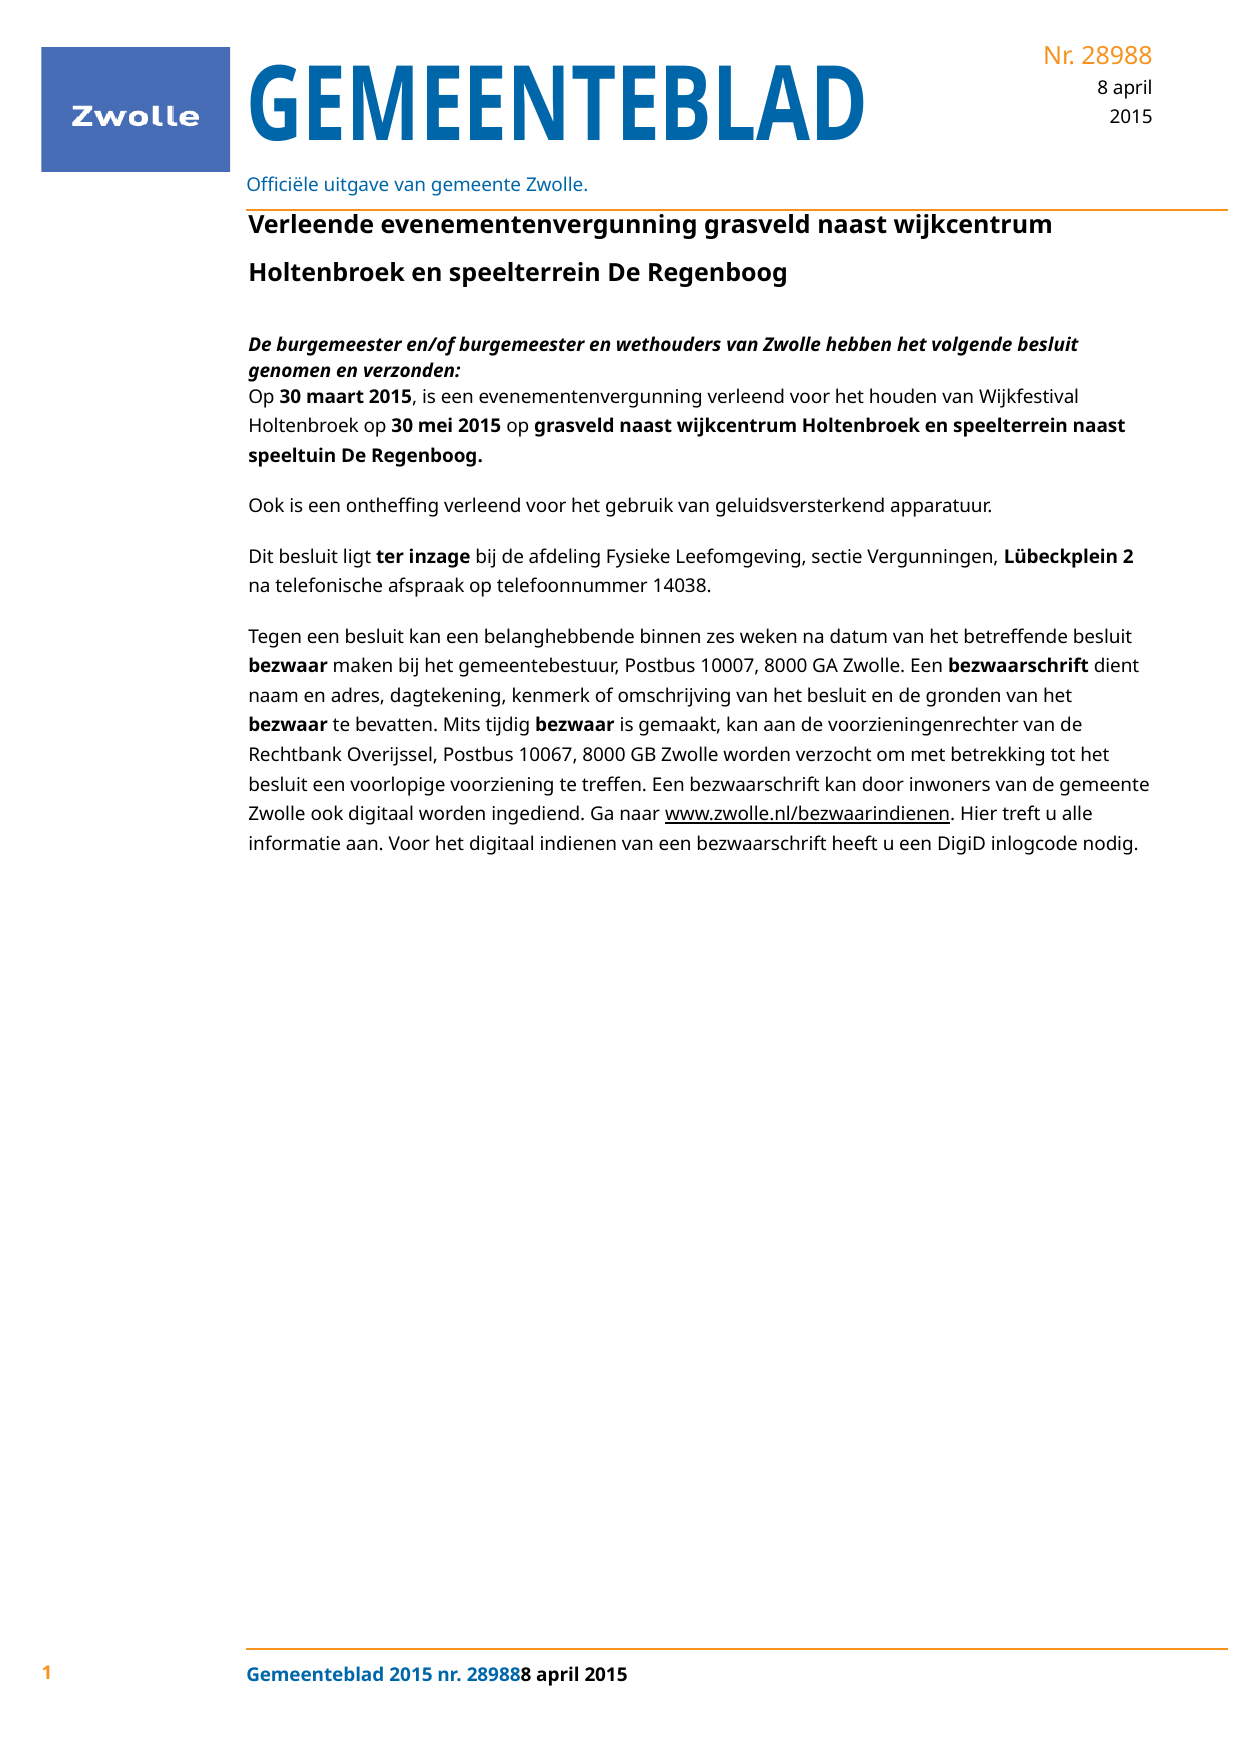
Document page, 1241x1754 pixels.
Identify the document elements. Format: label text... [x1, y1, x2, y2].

picture [41, 47, 231, 172]
text Ook is een ontheffing verleend voor het gebruik van geluidsversterkend apparatuur. [248, 492, 1152, 518]
text Dit besluit ligt ter inzage bij de afdeling Fysieke Leefomgeving, sectie Vergunningen, Lübeckplein 2 na telefonische afspraak op telefoonnummer 14038. [248, 543, 1152, 598]
text Op 30 maart 2015, is een evenementenvergunning verleend voor het houden van Wijkfestival Holtenbroek op 30 mei 2015 op grasveld naast wijkcentrum Holtenbroek en speelterrein naast speeltuin De Regenboog. [248, 383, 1152, 468]
text Tegen een besluit kan een belanghebbende binnen zes weken na datum van het betreffende besluit bezwaar maken bij het gemeentebestuur, Postbus 10007, 8000 GA Zwolle. Een bezwaarschrift dient naam en adres, dagtekening, kenmerk of omschrijving van het besluit en de gronden van het bezwaar te bevatten. Mits tijdig bezwaar is gemaakt, kan aan de voorzieningenrechter van de Rechtbank Overijssel, Postbus 10067, 8000 GB Zwolle worden verzocht om met betrekking tot het besluit een voorlopige voorziening te treffen. Een bezwaarschrift kan door inwoners van de gemeente Zwolle ook digitaal worden ingediend. Ga naar www.zwolle.nl/bezwaarindienen. Hier treft u alle informatie aan. Voor het digitaal indienen van een bezwaarschrift heeft u een DigiD inlogcode nodig. [248, 623, 1152, 856]
text Verleende evenementenvergunning grasveld naast wijkcentrum Holtenbroek en speelterrein De Regenboog [248, 211, 1152, 288]
text De burgemeester en/of burgemeester en wethouders van Zwolle hebben het volgende besluit genomen en verzonden: [248, 331, 1152, 383]
